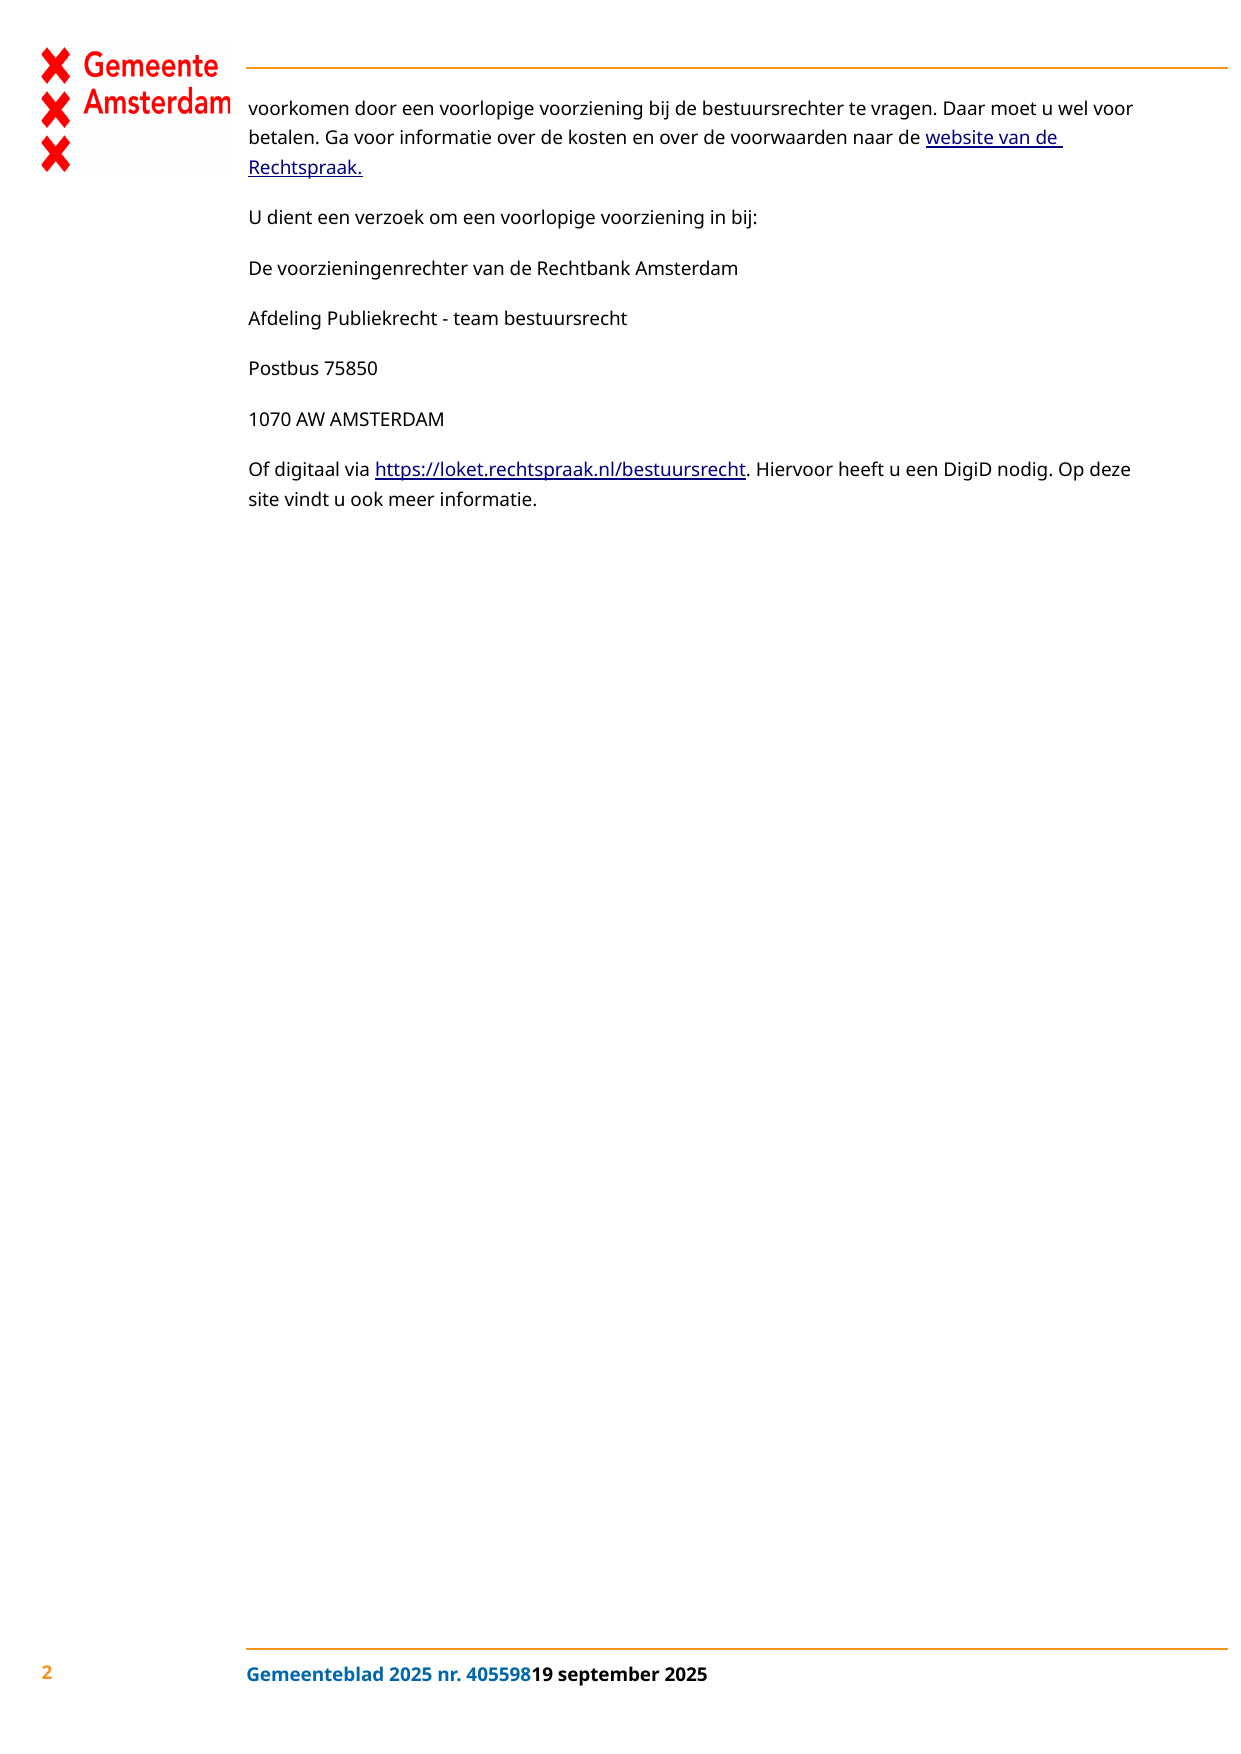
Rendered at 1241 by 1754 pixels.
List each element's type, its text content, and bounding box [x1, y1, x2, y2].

text De voorzieningenrechter van de Rechtbank Amsterdam [248, 255, 1152, 281]
text Postbus 75850 [248, 356, 1152, 381]
text Of digitaal via https://loket.rechtspraak.nl/bestuursrecht. Hiervoor heeft u een DigiD nodig. Op deze site vindt u ook meer informatie. [248, 456, 1152, 512]
text U dient een verzoek om een voorlopige voorziening in bij: [248, 204, 1152, 230]
text Afdeling Publiekrecht - team bestuursrecht [248, 305, 1152, 331]
picture [41, 47, 231, 172]
text 1070 AW AMSTERDAM [248, 406, 1152, 432]
text voorkomen door een voorlopige voorziening bij de bestuursrechter te vragen. Daar moet u wel voor betalen. Ga voor informatie over de kosten en over de voorwaarden naar de website van de Rechtspraak. [248, 95, 1152, 180]
